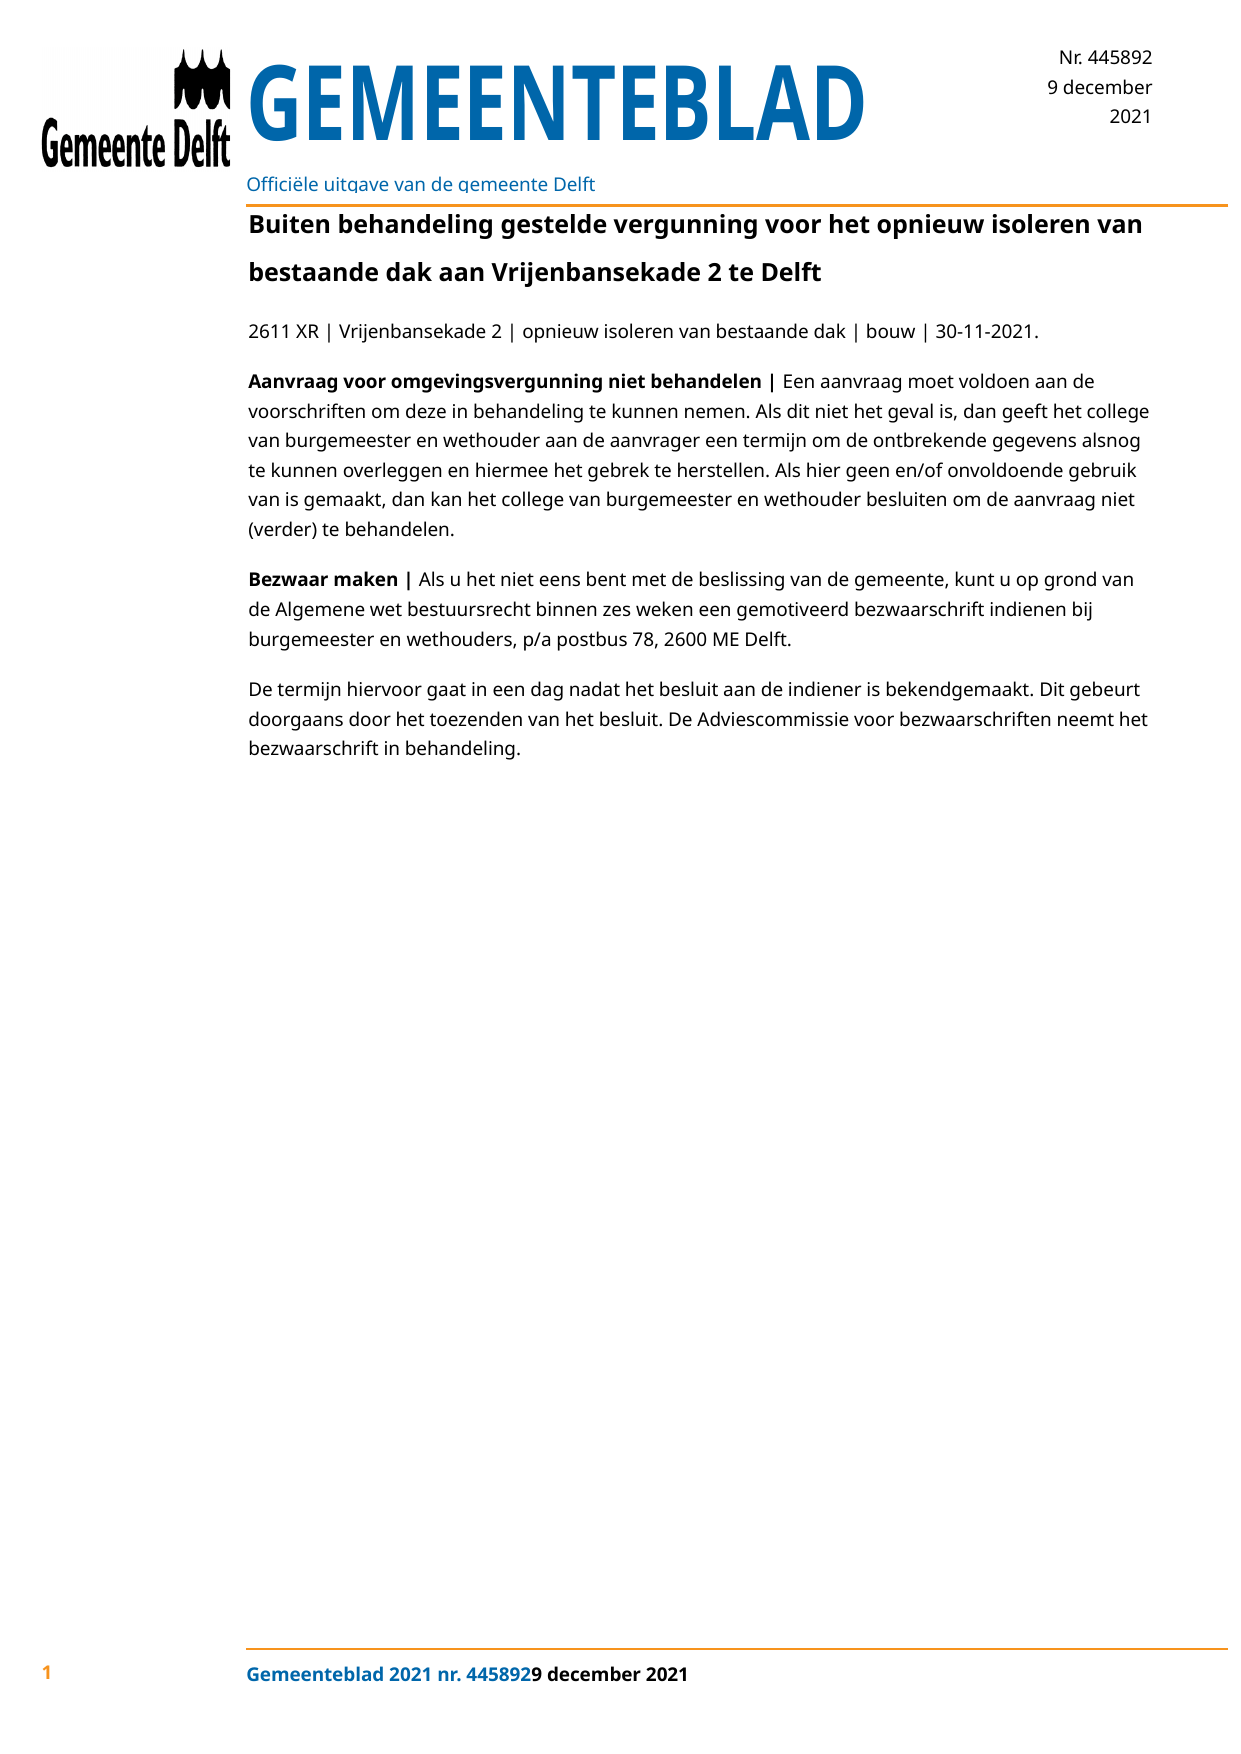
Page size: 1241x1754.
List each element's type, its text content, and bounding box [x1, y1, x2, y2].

picture [41, 47, 231, 172]
text Buiten behandeling gestelde vergunning voor het opnieuw isoleren van bestaande dak aan Vrijenbansekade 2 te Delft [248, 207, 1152, 288]
text Bezwaar maken | Als u het niet eens bent met de beslissing van de gemeente, kunt u op grond van de Algemene wet bestuursrecht binnen zes weken een gemotiveerd bezwaarschrift indienen bij burgemeester en wethouders, p/a postbus 78, 2600 ME Delft. [248, 567, 1152, 652]
text De termijn hiervoor gaat in een dag nadat het besluit aan de indiener is bekendgemaakt. Dit gebeurt doorgaans door het toezenden van het besluit. De Adviescommissie voor bezwaarschriften neemt het bezwaarschrift in behandeling. [248, 676, 1152, 761]
text 2611 XR | Vrijenbansekade 2 | opnieuw isoleren van bestaande dak | bouw | 30-11-2021. [248, 318, 1152, 344]
text Aanvraag voor omgevingsvergunning niet behandelen | Een aanvraag moet voldoen aan de voorschriften om deze in behandeling te kunnen nemen. Als dit niet het geval is, dan geeft het college van burgemeester en wethouder aan de aanvrager een termijn om de ontbrekende gegevens alsnog te kunnen overleggen en hiermee het gebrek te herstellen. Als hier geen en/of onvoldoende gebruik van is gemaakt, dan kan het college van burgemeester en wethouder besluiten om de aanvraag niet (verder) te behandelen. [248, 368, 1152, 542]
